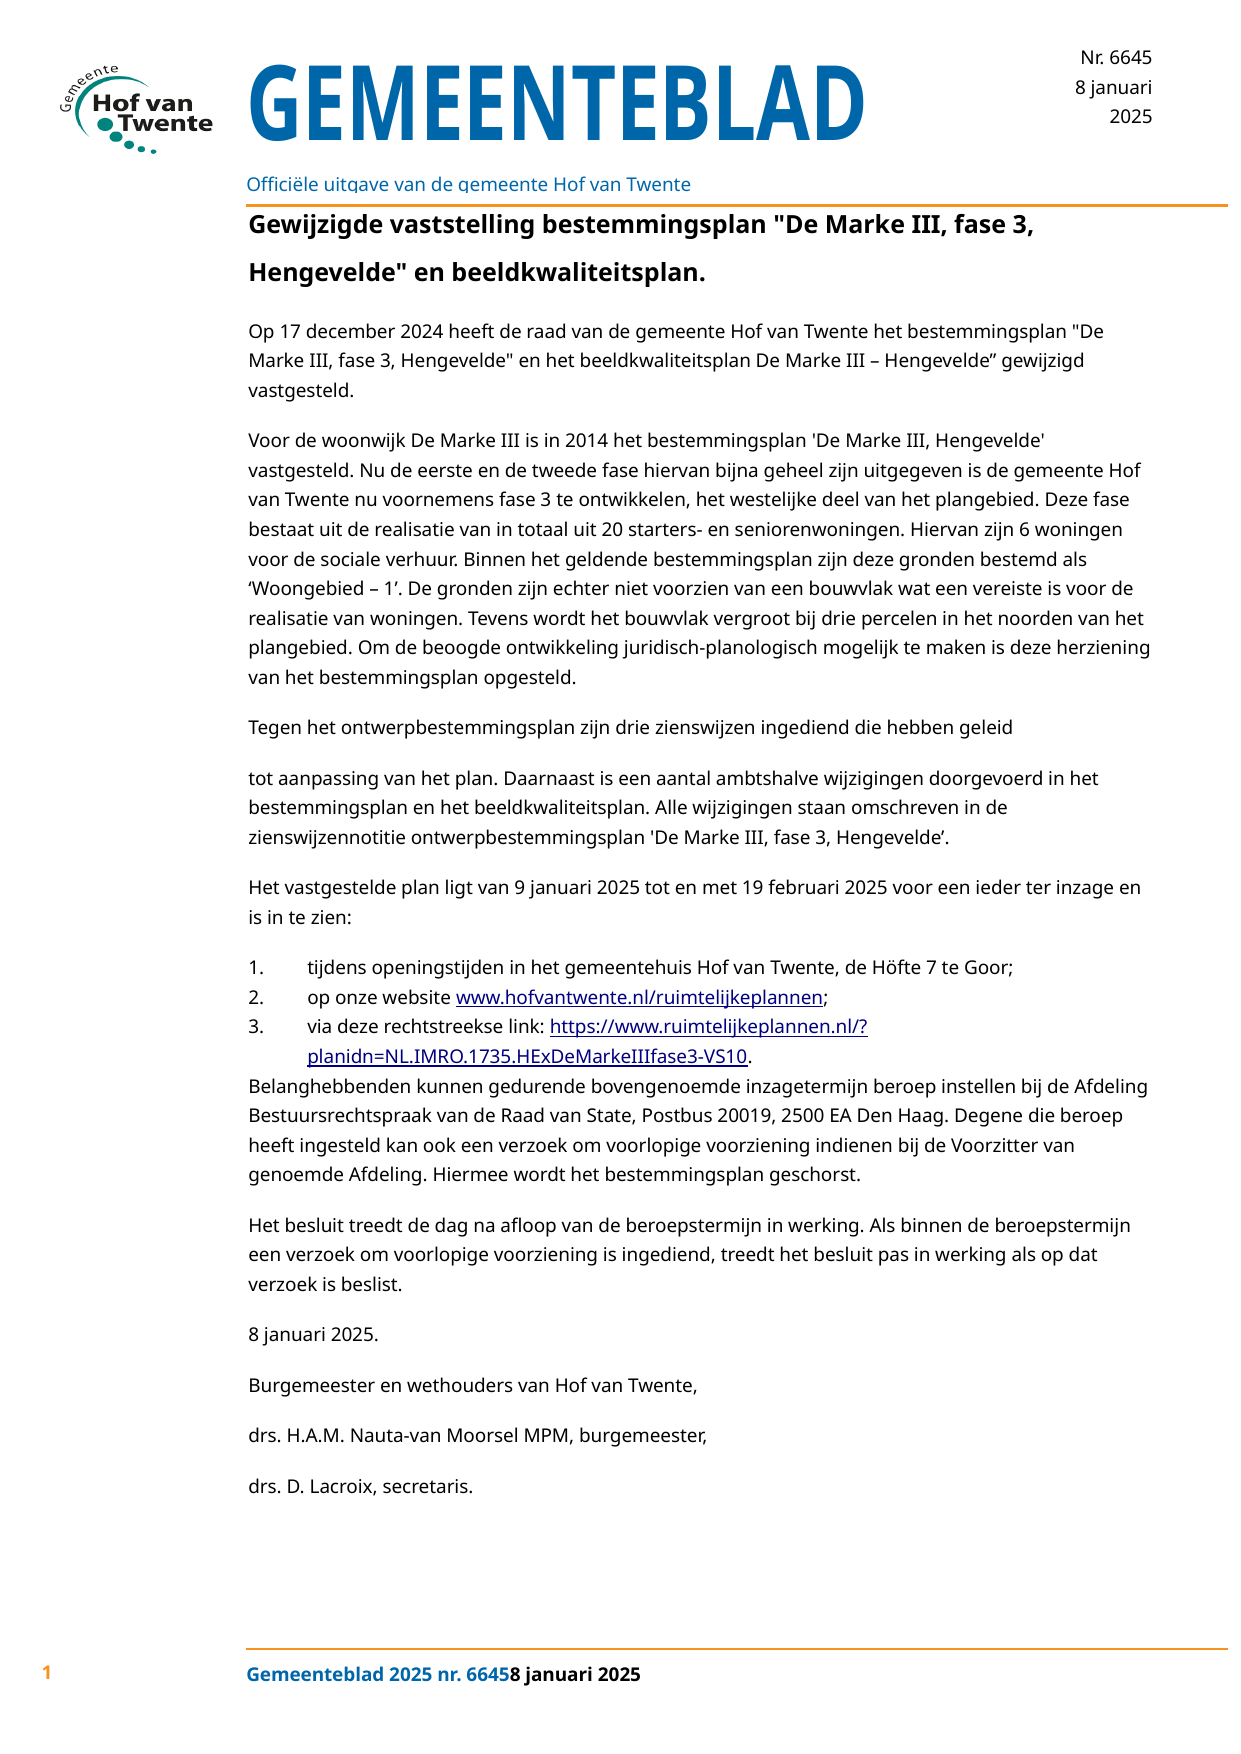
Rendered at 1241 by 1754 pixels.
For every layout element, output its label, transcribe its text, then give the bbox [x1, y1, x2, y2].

text Gewijzigde vaststelling bestemmingsplan "De Marke III, fase 3, Hengevelde" en beeldkwaliteitsplan. [248, 207, 1152, 288]
text 8 januari 2025. [248, 1322, 1152, 1347]
text Het besluit treedt de dag na afloop van de beroepstermijn in werking. Als binnen de beroepstermijn een verzoek om voorlopige voorziening is ingediend, treedt het besluit pas in werking als op dat verzoek is beslist. [248, 1212, 1152, 1297]
text Belanghebbenden kunnen gedurende bovengenoemde inzagetermijn beroep instellen bij de Afdeling Bestuursrechtspraak van de Raad van State, Postbus 20019, 2500 EA Den Haag. Degene die beroep heeft ingesteld kan ook een verzoek om voorlopige voorziening indienen bij de Voorzitter van genoemde Afdeling. Hiermee wordt het bestemmingsplan geschorst. [248, 1073, 1152, 1187]
list via deze rechtstreekse link: https://www.ruimtelijkeplannen.nl/?planidn=NL.IMRO.1735.HExDeMarkeIIIfase3-VS10. [248, 1014, 1152, 1069]
list tijdens openingstijden in het gemeentehuis Hof van Twente, de Höfte 7 te Goor; [248, 954, 1152, 980]
text Tegen het ontwerpbestemmingsplan zijn drie zienswijzen ingediend die hebben geleid [248, 714, 1152, 740]
text drs. D. Lacroix, secretaris. [248, 1473, 1152, 1499]
text Het vastgestelde plan ligt van 9 januari 2025 tot en met 19 februari 2025 voor een ieder ter inzage en is in te zien: [248, 874, 1152, 930]
picture [41, 47, 231, 172]
list op onze website www.hofvantwente.nl/ruimtelijkeplannen; [248, 984, 1152, 1010]
text Op 17 december 2024 heeft de raad van de gemeente Hof van Twente het bestemmingsplan "De Marke III, fase 3, Hengevelde" en het beeldkwaliteitsplan De Marke III – Hengevelde” gewijzigd vastgesteld. [248, 318, 1152, 403]
text Voor de woonwijk De Marke III is in 2014 het bestemmingsplan 'De Marke III, Hengevelde' vastgesteld. Nu de eerste en de tweede fase hiervan bijna geheel zijn uitgegeven is de gemeente Hof van Twente nu voornemens fase 3 te ontwikkelen, het westelijke deel van het plangebied. Deze fase bestaat uit de realisatie van in totaal uit 20 starters- en seniorenwoningen. Hiervan zijn 6 woningen voor de sociale verhuur. Binnen het geldende bestemmingsplan zijn deze gronden bestemd als ‘Woongebied – 1’. De gronden zijn echter niet voorzien van een bouwvlak wat een vereiste is voor de realisatie van woningen. Tevens wordt het bouwvlak vergroot bij drie percelen in het noorden van het plangebied. Om de beoogde ontwikkeling juridisch-planologisch mogelijk te maken is deze herziening van het bestemmingsplan opgesteld. [248, 427, 1152, 690]
text Burgemeester en wethouders van Hof van Twente, [248, 1372, 1152, 1398]
text tot aanpassing van het plan. Daarnaast is een aantal ambtshalve wijzigingen doorgevoerd in het bestemmingsplan en het beeldkwaliteitsplan. Alle wijzigingen staan omschreven in de zienswijzennotitie ontwerpbestemmingsplan 'De Marke III, fase 3, Hengevelde’. [248, 765, 1152, 850]
text drs. H.A.M. Nauta-van Moorsel MPM, burgemeester, [248, 1422, 1152, 1448]
